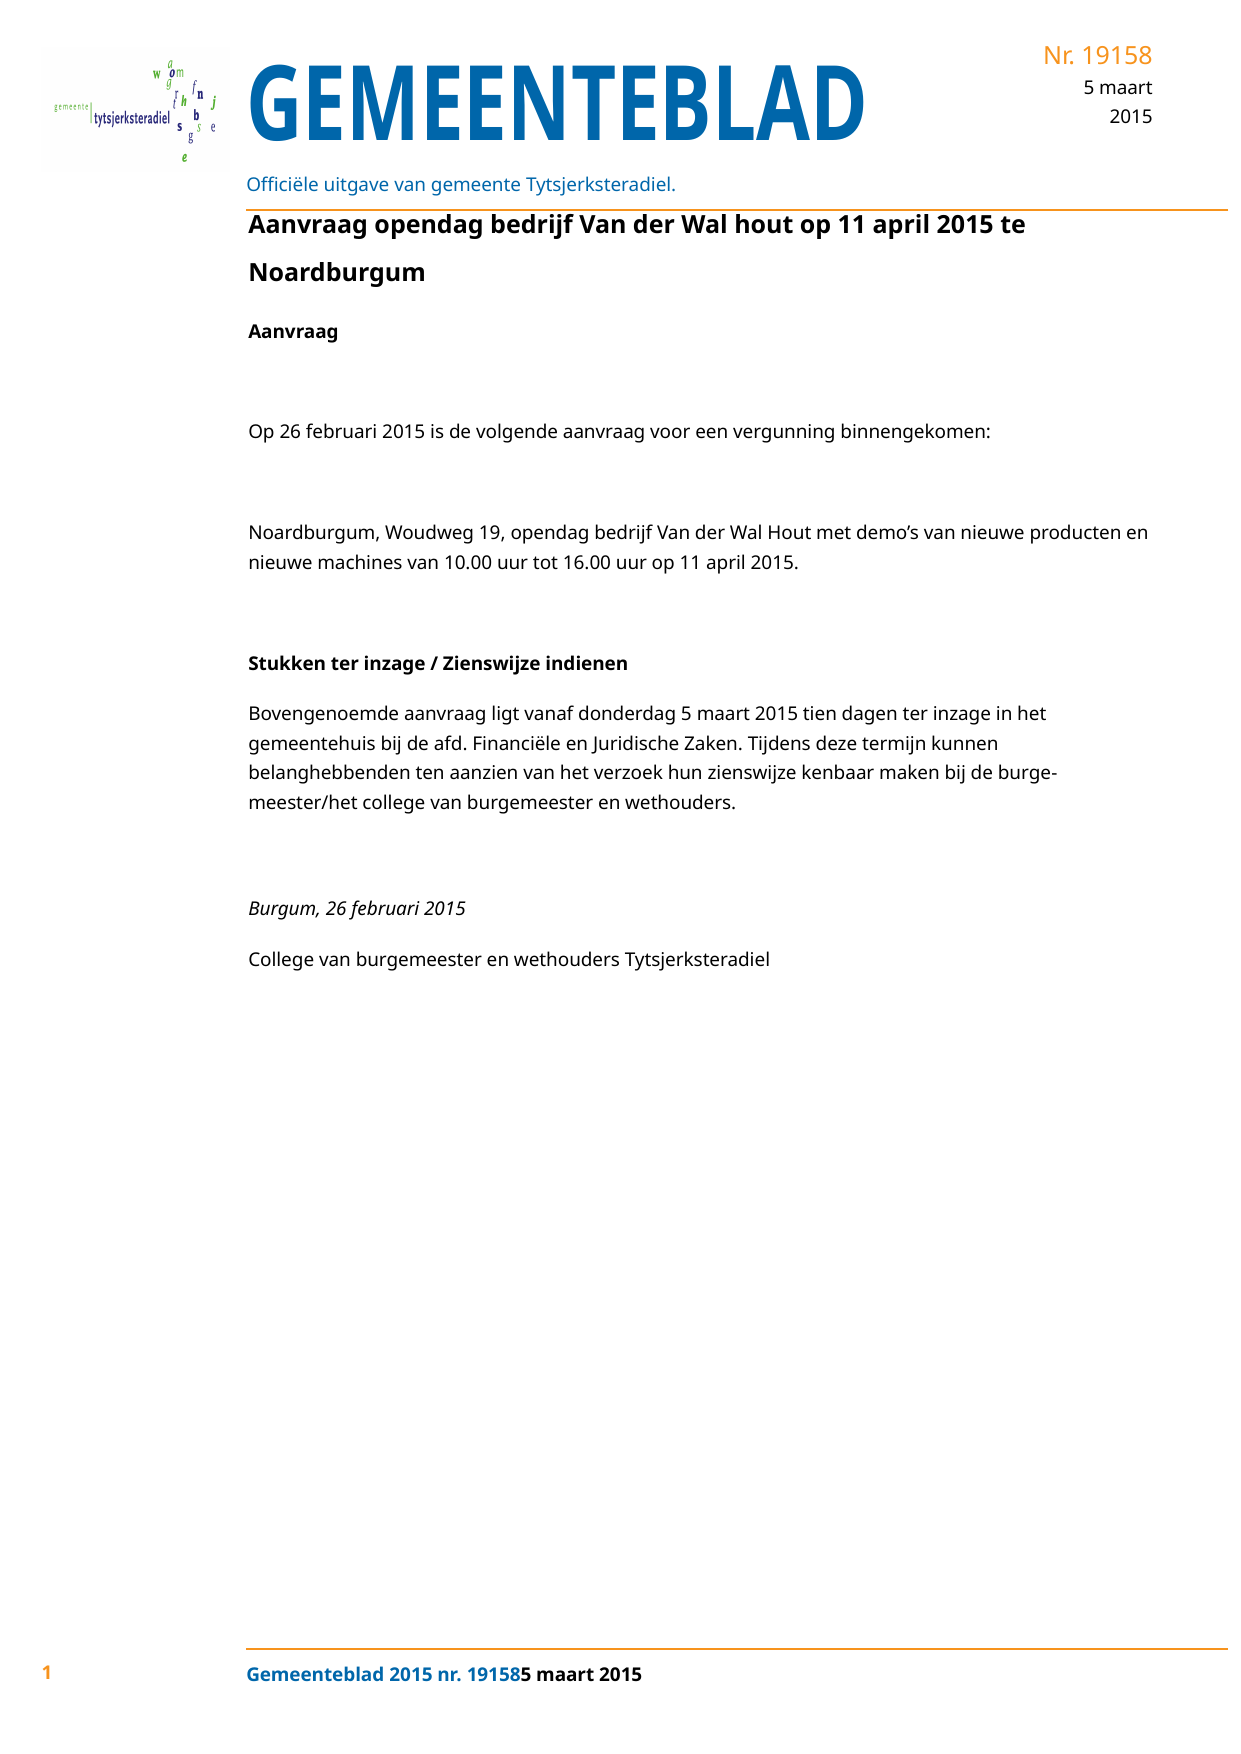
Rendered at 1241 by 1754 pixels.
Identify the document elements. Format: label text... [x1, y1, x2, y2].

text Noardburgum, Woudweg 19, opendag bedrijf Van der Wal Hout met demo’s van nieuwe producten en nieuwe machines van 10.00 uur tot 16.00 uur op 11 april 2015. [248, 519, 1152, 575]
text College van burgemeester en wethouders Tytsjerksteradiel [248, 946, 1152, 972]
text Stukken ter inzage / Zienswijze indienen [248, 650, 1152, 676]
text Op 26 februari 2015 is de volgende aanvraag voor een vergunning binnengekomen: [248, 419, 1152, 444]
text Aanvraag opendag bedrijf Van der Wal hout op 11 april 2015 te Noardburgum [248, 211, 1152, 288]
text Aanvraag [248, 318, 1152, 344]
text Burgum, 26 februari 2015 [248, 895, 1152, 921]
picture [41, 47, 231, 172]
text Bovengenoemde aanvraag ligt vanaf donderdag 5 maart 2015 tien dagen ter inzage in het gemeentehuis bij de afd. Financiële en Juridische Zaken. Tijdens deze termijn kunnen belanghebbenden ten aanzien van het verzoek hun zienswijze kenbaar maken bij de burge­meester/het college van burgemeester en wethouders. [248, 700, 1152, 815]
